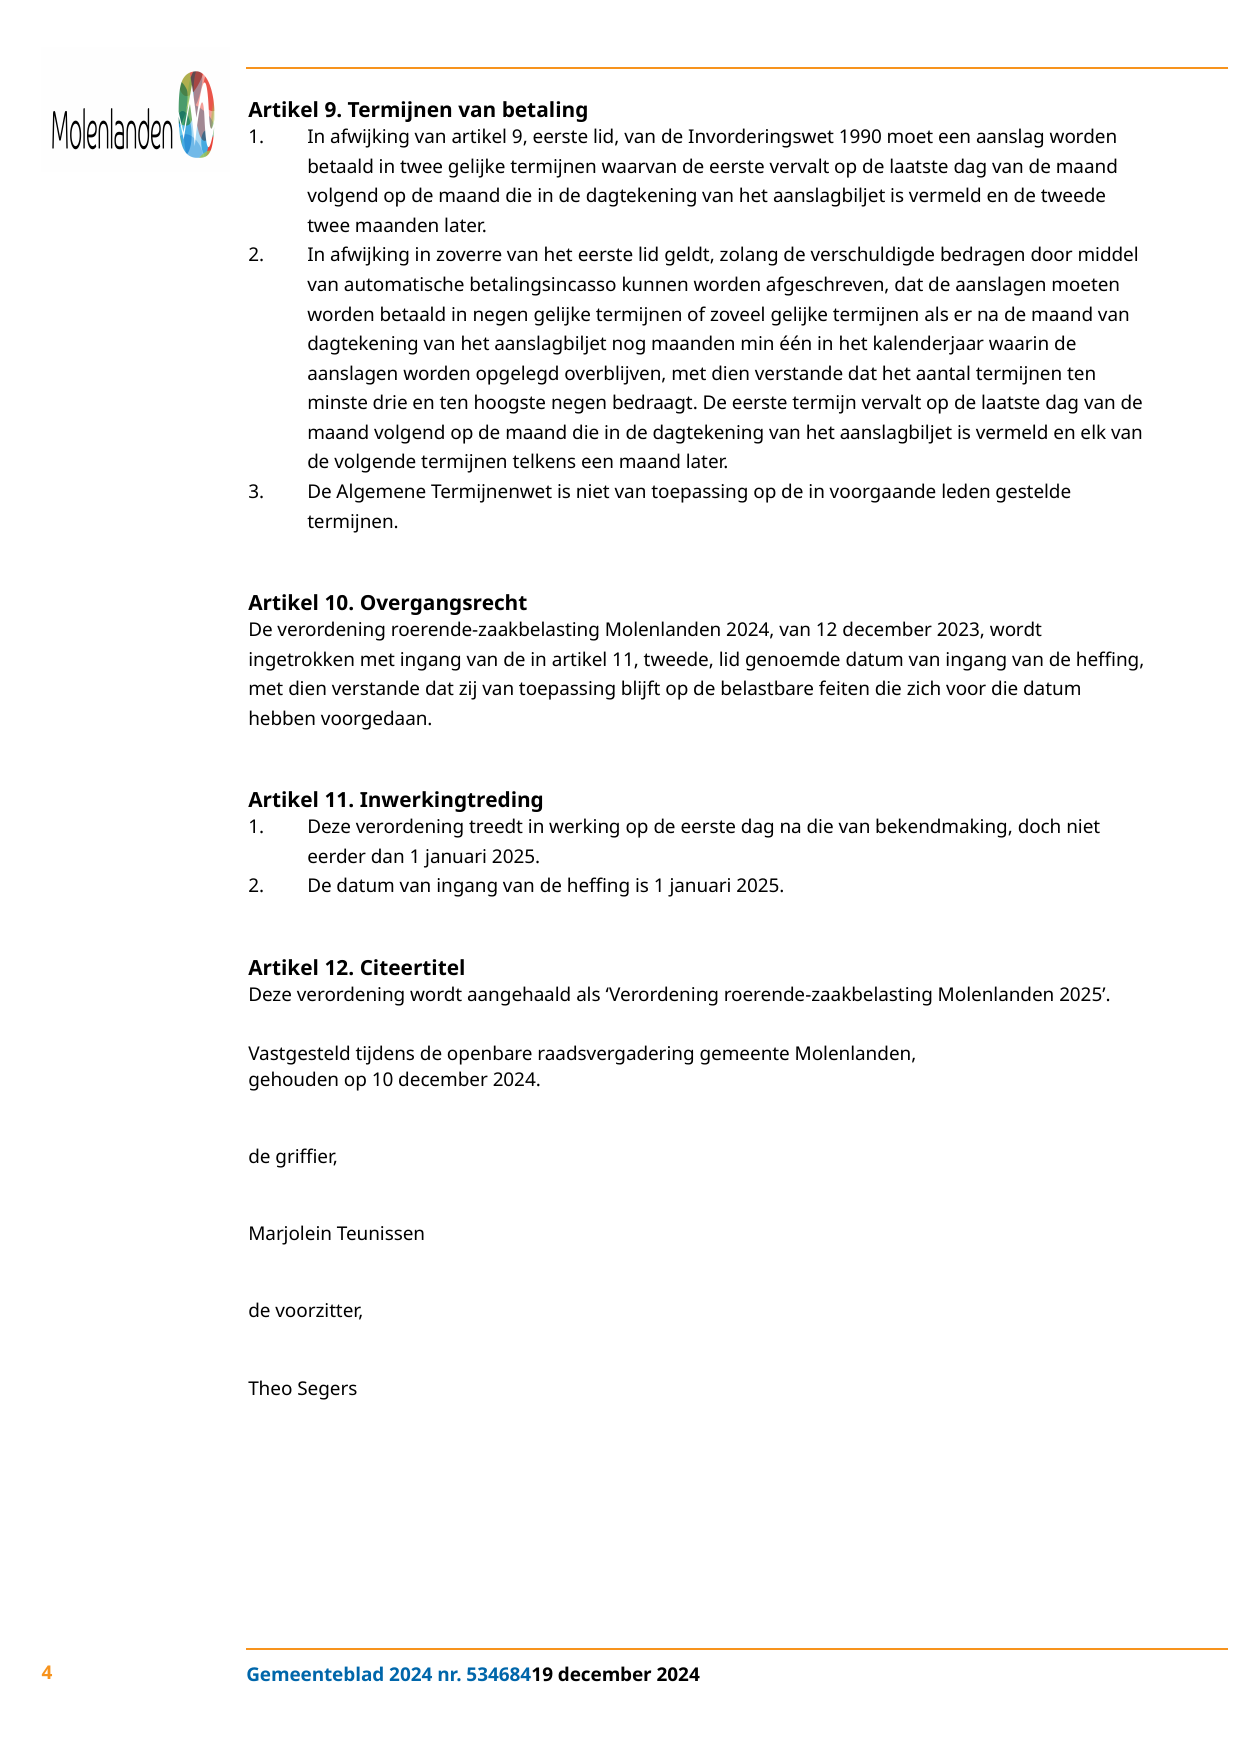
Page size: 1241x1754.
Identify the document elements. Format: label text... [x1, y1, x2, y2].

list In afwijking van artikel 9, eerste lid, van de Invorderingswet 1990 moet een aanslag worden betaald in twee gelijke termijnen waarvan de eerste vervalt op de laatste dag van de maand volgend op de maand die in de dagtekening van het aanslagbiljet is vermeld en de tweede twee maanden later. [248, 123, 1152, 238]
text Vastgesteld tijdens de openbare raadsvergadering gemeente Molenlanden, [248, 1040, 1152, 1066]
text Artikel 11. Inwerkingtreding [248, 785, 1152, 813]
text De verordening roerende-zaakbelasting Molenlanden 2024, van 12 december 2023, wordt ingetrokken met ingang van de in artikel 11, tweede, lid genoemde datum van ingang van de heffing, met dien verstande dat zij van toepassing blijft op de belastbare feiten die zich voor die datum hebben voorgedaan. [248, 616, 1152, 731]
text de griffier, [248, 1143, 1152, 1169]
picture [41, 47, 231, 172]
list Deze verordening treedt in werking op de eerste dag na die van bekendmaking, doch niet eerder dan 1 januari 2025. [248, 813, 1152, 869]
text Deze verordening wordt aangehaald als ‘Verordening roerende-zaakbelasting Molenlanden 2025’. [248, 981, 1152, 1007]
list De datum van ingang van de heffing is 1 januari 2025. [248, 873, 1152, 898]
text Artikel 10. Overgangsrecht [248, 588, 1152, 616]
text Marjolein Teunissen [248, 1220, 1152, 1246]
list In afwijking in zoverre van het eerste lid geldt, zolang de verschuldigde bedragen door middel van automatische betalingsincasso kunnen worden afgeschreven, dat de aanslagen moeten worden betaald in negen gelijke termijnen of zoveel gelijke termijnen als er na de maand van dagtekening van het aanslagbiljet nog maanden min één in het kalenderjaar waarin de aanslagen worden opgelegd overblijven, met dien verstande dat het aantal termijnen ten minste drie en ten hoogste negen bedraagt. De eerste termijn vervalt op de laatste dag van de maand volgend op de maand die in de dagtekening van het aanslagbiljet is vermeld en elk van de volgende termijnen telkens een maand later. [248, 242, 1152, 474]
text Artikel 12. Citeertitel [248, 953, 1152, 981]
list De Algemene Termijnenwet is niet van toepassing op de in voorgaande leden gestelde termijnen. [248, 478, 1152, 533]
text de voorzitter, [248, 1297, 1152, 1323]
text Artikel 9. Termijnen van betaling [248, 95, 1152, 123]
text Theo Segers [248, 1375, 1152, 1400]
text gehouden op 10 december 2024. [248, 1066, 1152, 1092]
